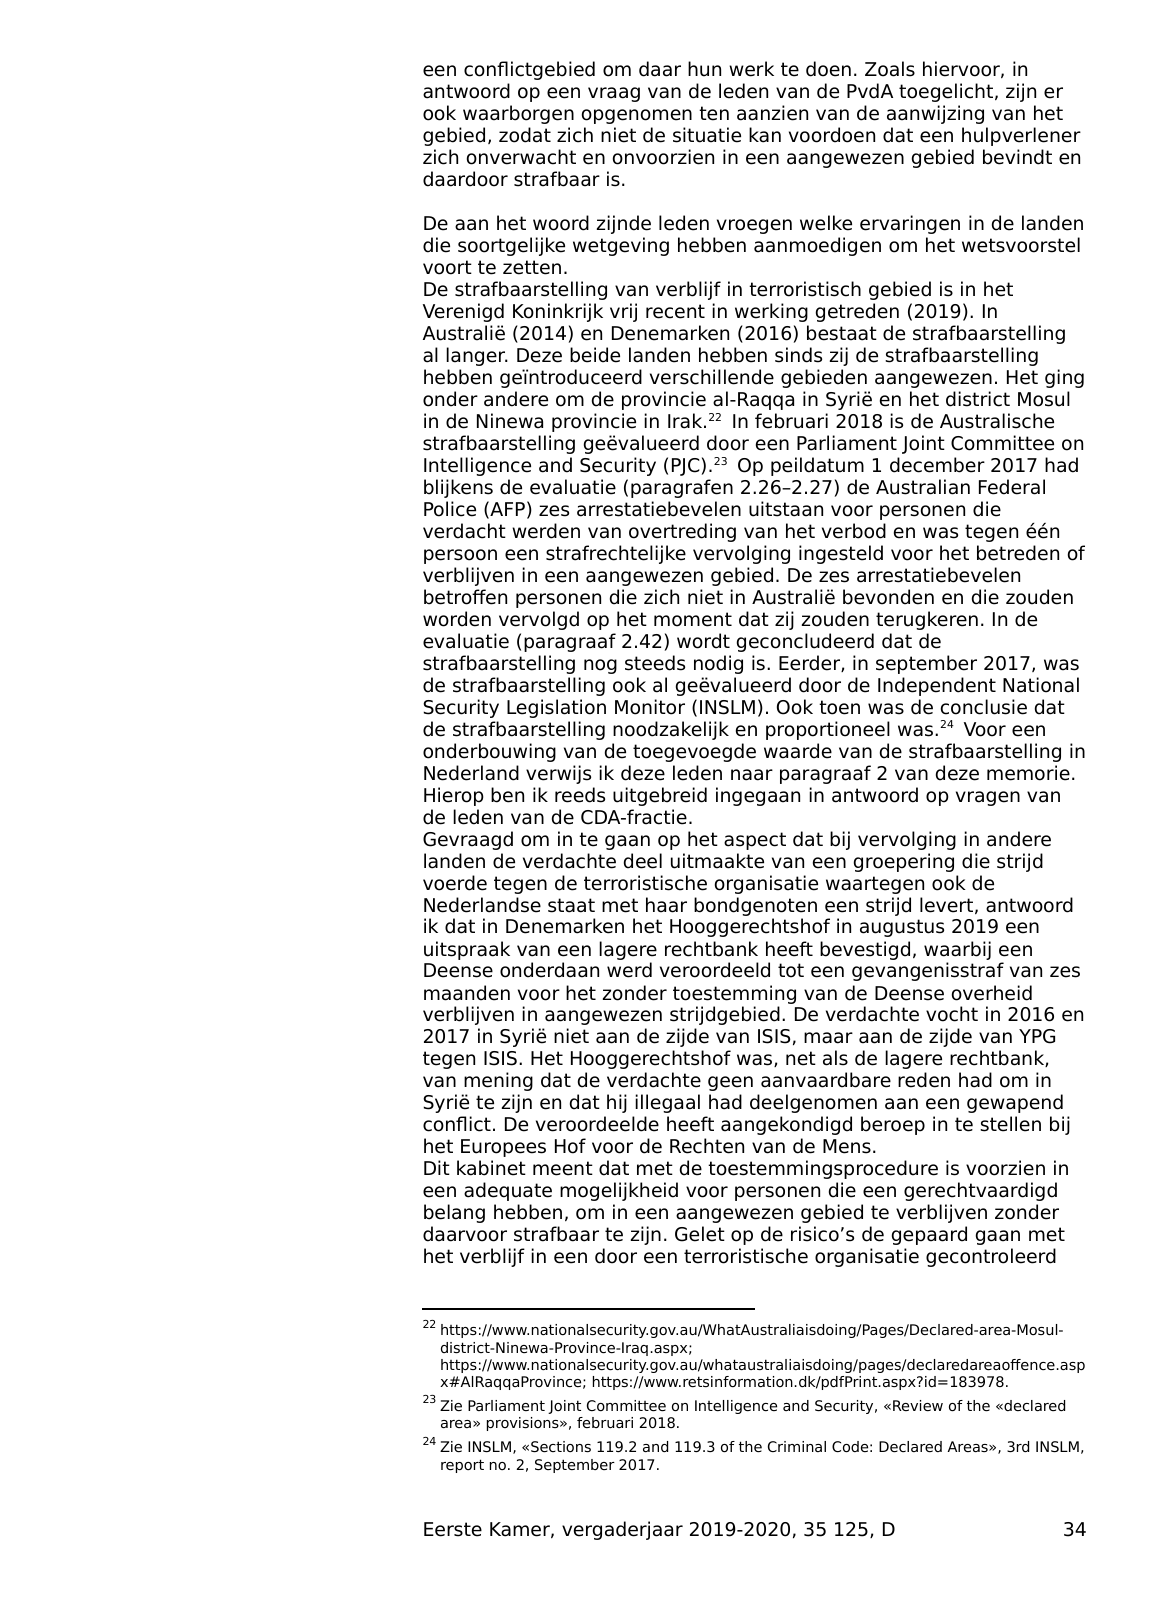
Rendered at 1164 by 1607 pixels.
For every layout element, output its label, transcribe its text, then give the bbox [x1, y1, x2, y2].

text De strafbaarstelling van verblijf in terroristisch gebied is in het Verenigd Koninkrijk vrij recent in werking getreden (2019). In Australië (2014) en Denemarken (2016) bestaat de strafbaarstelling al langer. Deze beide landen hebben sinds zij de strafbaarstelling hebben geïntroduceerd verschillende gebieden aangewezen. Het ging onder andere om de provincie al-Raqqa in Syrië en het district Mosul in de Ninewa provincie in Irak. In februari 2018 is de Australische strafbaarstelling geëvalueerd door een Parliament Joint Committee on Intelligence and Security (PJC). Op peildatum 1 december 2017 had blijkens de evaluatie (paragrafen 2.26–2.27) de Australian Federal Police (AFP) zes arrestatiebevelen uitstaan voor personen die verdacht werden van overtreding van het verbod en was tegen één persoon een strafrechtelijke vervolging ingesteld voor het betreden of verblijven in een aangewezen gebied. De zes arrestatiebevelen betroffen personen die zich niet in Australië bevonden en die zouden worden vervolgd op het moment dat zij zouden terugkeren. In de evaluatie (paragraaf 2.42) wordt geconcludeerd dat de strafbaarstelling nog steeds nodig is. Eerder, in september 2017, was de strafbaarstelling ook al geëvalueerd door de Independent National Security Legislation Monitor (INSLM). Ook toen was de conclusie dat de strafbaarstelling noodzakelijk en proportioneel was. Voor een onderbouwing van de toegevoegde waarde van de strafbaarstelling in Nederland verwijs ik deze leden naar paragraaf 2 van deze memorie. Hierop ben ik reeds uitgebreid ingegaan in antwoord op vragen van de leden van de CDA-fractie. [422, 279, 1087, 828]
text een conflictgebied om daar hun werk te doen. Zoals hiervoor, in antwoord op een vraag van de leden van de PvdA toegelicht, zijn er ook waarborgen opgenomen ten aanzien van de aanwijzing van het gebied, zodat zich niet de situatie kan voordoen dat een hulpverlener zich onverwacht en onvoorzien in een aangewezen gebied bevindt en daardoor strafbaar is. [422, 59, 1087, 191]
text Dit kabinet meent dat met de toestemmingsprocedure is voorzien in een adequate mogelijkheid voor personen die een gerechtvaardigd belang hebben, om in een aangewezen gebied te verblijven zonder daarvoor strafbaar te zijn. Gelet op de risico’s de gepaard gaan met het verblijf in een door een terroristische organisatie gecontroleerd [422, 1158, 1087, 1268]
text Zie INSLM, «Sections 119.2 and 119.3 of the Criminal Code: Declared Areas», 3rd INSLM, report no. 2, September 2017. [422, 1435, 1087, 1474]
text Gevraagd om in te gaan op het aspect dat bij vervolging in andere landen de verdachte deel uitmaakte van een groepering die strijd voerde tegen de terroristische organisatie waartegen ook de Nederlandse staat met haar bondgenoten een strijd levert, antwoord ik dat in Denemarken het Hooggerechtshof in augustus 2019 een uitspraak van een lagere rechtbank heeft bevestigd, waarbij een Deense onderdaan werd veroordeeld tot een gevangenisstraf van zes maanden voor het zonder toestemming van de Deense overheid verblijven in aangewezen strijdgebied. De verdachte vocht in 2016 en 2017 in Syrië niet aan de zijde van ISIS, maar aan de zijde van YPG tegen ISIS. Het Hooggerechtshof was, net als de lagere rechtbank, van mening dat de verdachte geen aanvaardbare reden had om in Syrië te zijn en dat hij illegaal had deelgenomen aan een gewapend conflict. De veroordeelde heeft aangekondigd beroep in te stellen bij het Europees Hof voor de Rechten van de Mens. [422, 828, 1087, 1158]
text De aan het woord zijnde leden vroegen welke ervaringen in de landen die soortgelijke wetgeving hebben aanmoedigen om het wetsvoorstel voort te zetten. [422, 213, 1087, 279]
text Zie Parliament Joint Committee on Intelligence and Security, «Review of the «declared area» provisions», februari 2018. [422, 1393, 1087, 1432]
text https://www.nationalsecurity.gov.au/WhatAustraliaisdoing/Pages/Declared-area-Mosul-district-Ninewa-Province-Iraq.aspx; https://www.nationalsecurity.gov.au/whataustraliaisdoing/pages/declaredareaoffence.aspx#AlRaqqaProvince; https://www.retsinformation.dk/pdfPrint.aspx?id=183978. [422, 1318, 1087, 1391]
